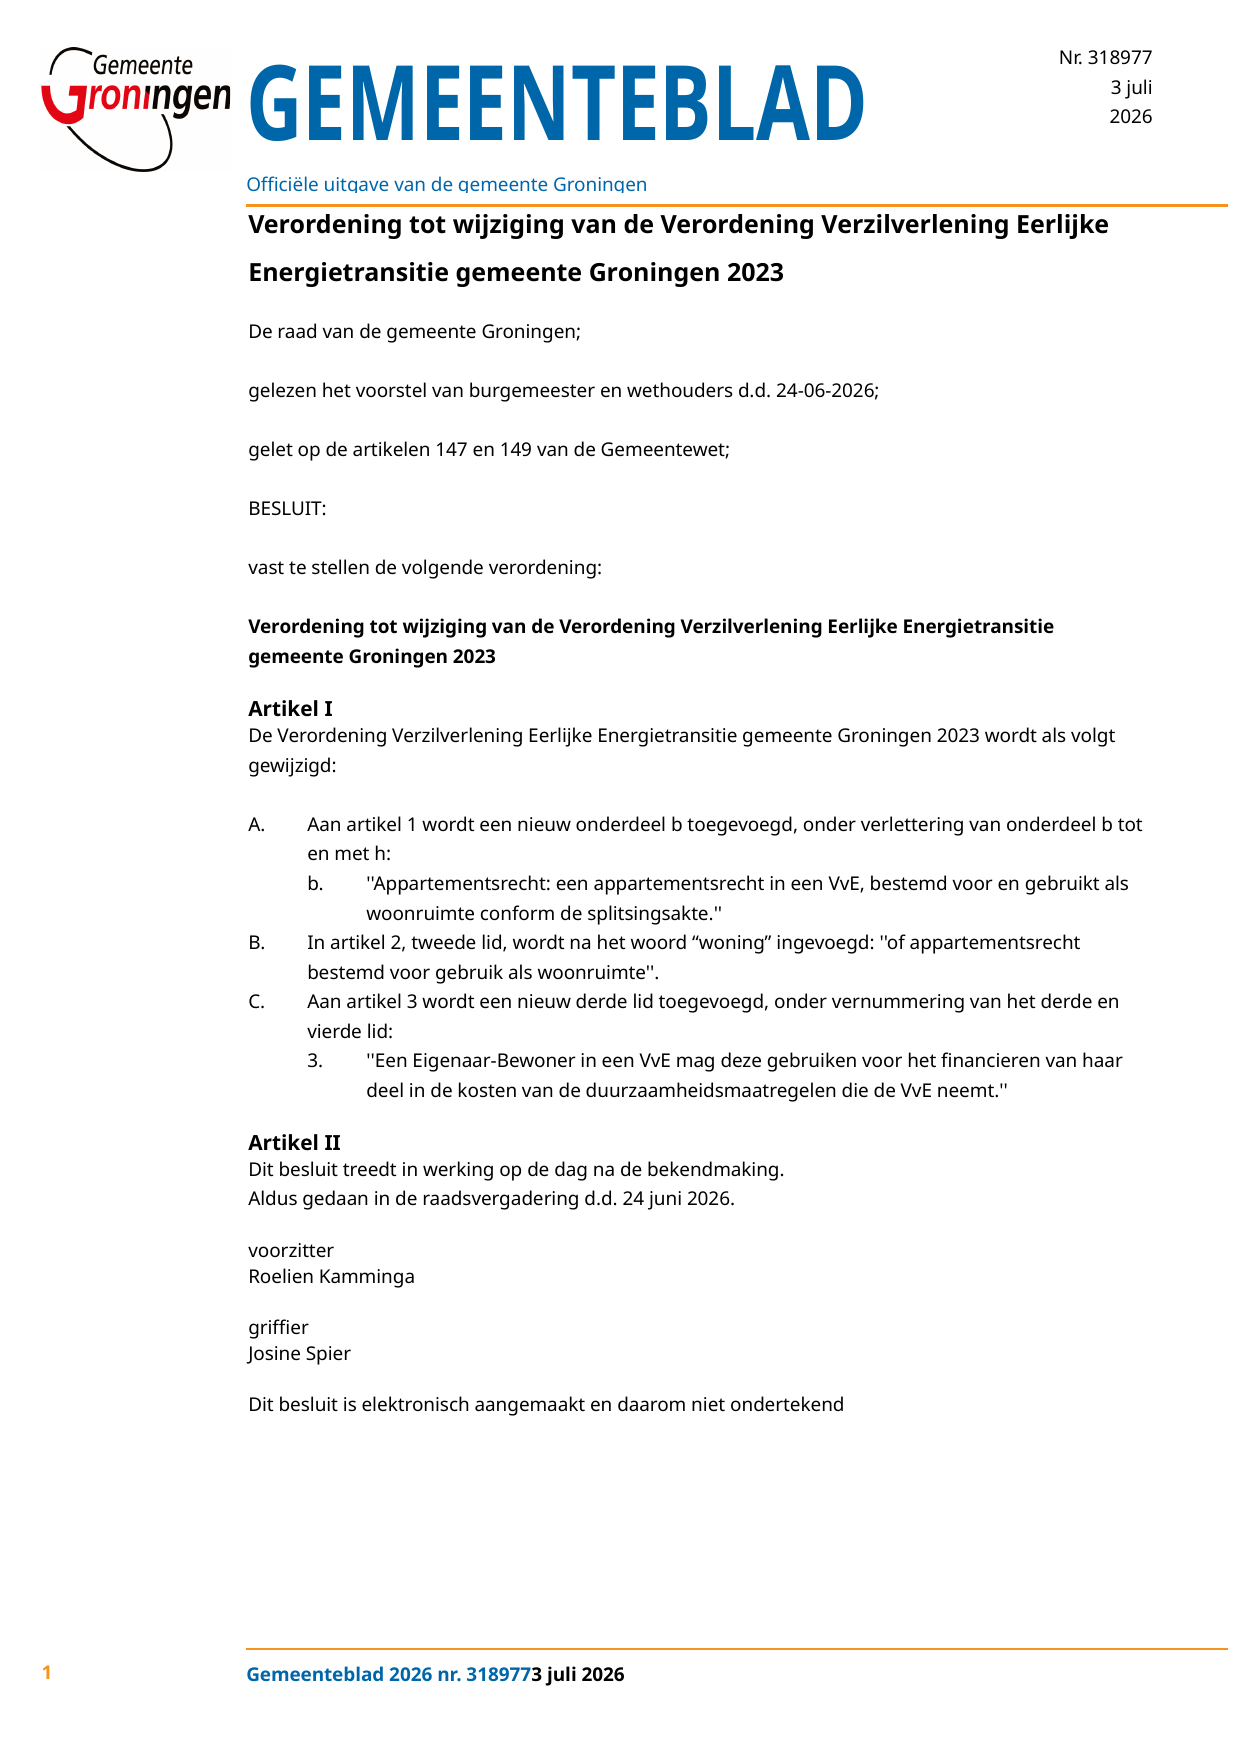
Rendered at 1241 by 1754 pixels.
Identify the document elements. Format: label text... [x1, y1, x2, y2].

text Verordening tot wijziging van de Verordening Verzilverlening Eerlijke Energietransitie gemeente Groningen 2023 [248, 614, 1152, 669]
list In artikel 2, tweede lid, wordt na het woord “woning” ingevoegd: ''of appartementsrecht bestemd voor gebruik als woonruimte''. [248, 929, 1152, 984]
text Artikel II [248, 1128, 1152, 1156]
text gelezen het voorstel van burgemeester en wethouders d.d. 24-06-2026; [248, 377, 1152, 403]
list ''Een Eigenaar-Bewoner in een VvE mag deze gebruiken voor het financieren van haar deel in de kosten van de duurzaamheidsmaatregelen die de VvE neemt.'' [307, 1048, 1152, 1103]
text Roelien Kamminga [248, 1263, 1152, 1288]
text gelet op de artikelen 147 en 149 van de Gemeentewet; [248, 436, 1152, 462]
text BESLUIT: [248, 495, 1152, 521]
text Aldus gedaan in de raadsvergadering d.d. 24 juni 2026. [248, 1186, 1152, 1211]
text Dit besluit treedt in werking op de dag na de bekendmaking. [248, 1156, 1152, 1182]
text griffier [248, 1314, 1152, 1340]
list ''Appartementsrecht: een appartementsrecht in een VvE, bestemd voor en gebruikt als woonruimte conform de splitsingsakte.'' [307, 870, 1152, 925]
text Josine Spier [248, 1340, 1152, 1366]
text Verordening tot wijziging van de Verordening Verzilverlening Eerlijke Energietransitie gemeente Groningen 2023 [248, 207, 1152, 288]
text De Verordening Verzilverlening Eerlijke Energietransitie gemeente Groningen 2023 wordt als volgt gewijzigd: [248, 722, 1152, 777]
list Aan artikel 3 wordt een nieuw derde lid toegevoegd, onder vernummering van het derde en vierde lid: [248, 988, 1152, 1044]
text voorzitter [248, 1237, 1152, 1263]
text Dit besluit is elektronisch aangemaakt en daarom niet ondertekend [248, 1391, 1152, 1417]
picture [41, 47, 231, 172]
list Aan artikel 1 wordt een nieuw onderdeel b toegevoegd, onder verlettering van onderdeel b tot en met h: [248, 811, 1152, 866]
text Artikel I [248, 694, 1152, 722]
text vast te stellen de volgende verordening: [248, 554, 1152, 580]
text De raad van de gemeente Groningen; [248, 318, 1152, 344]
